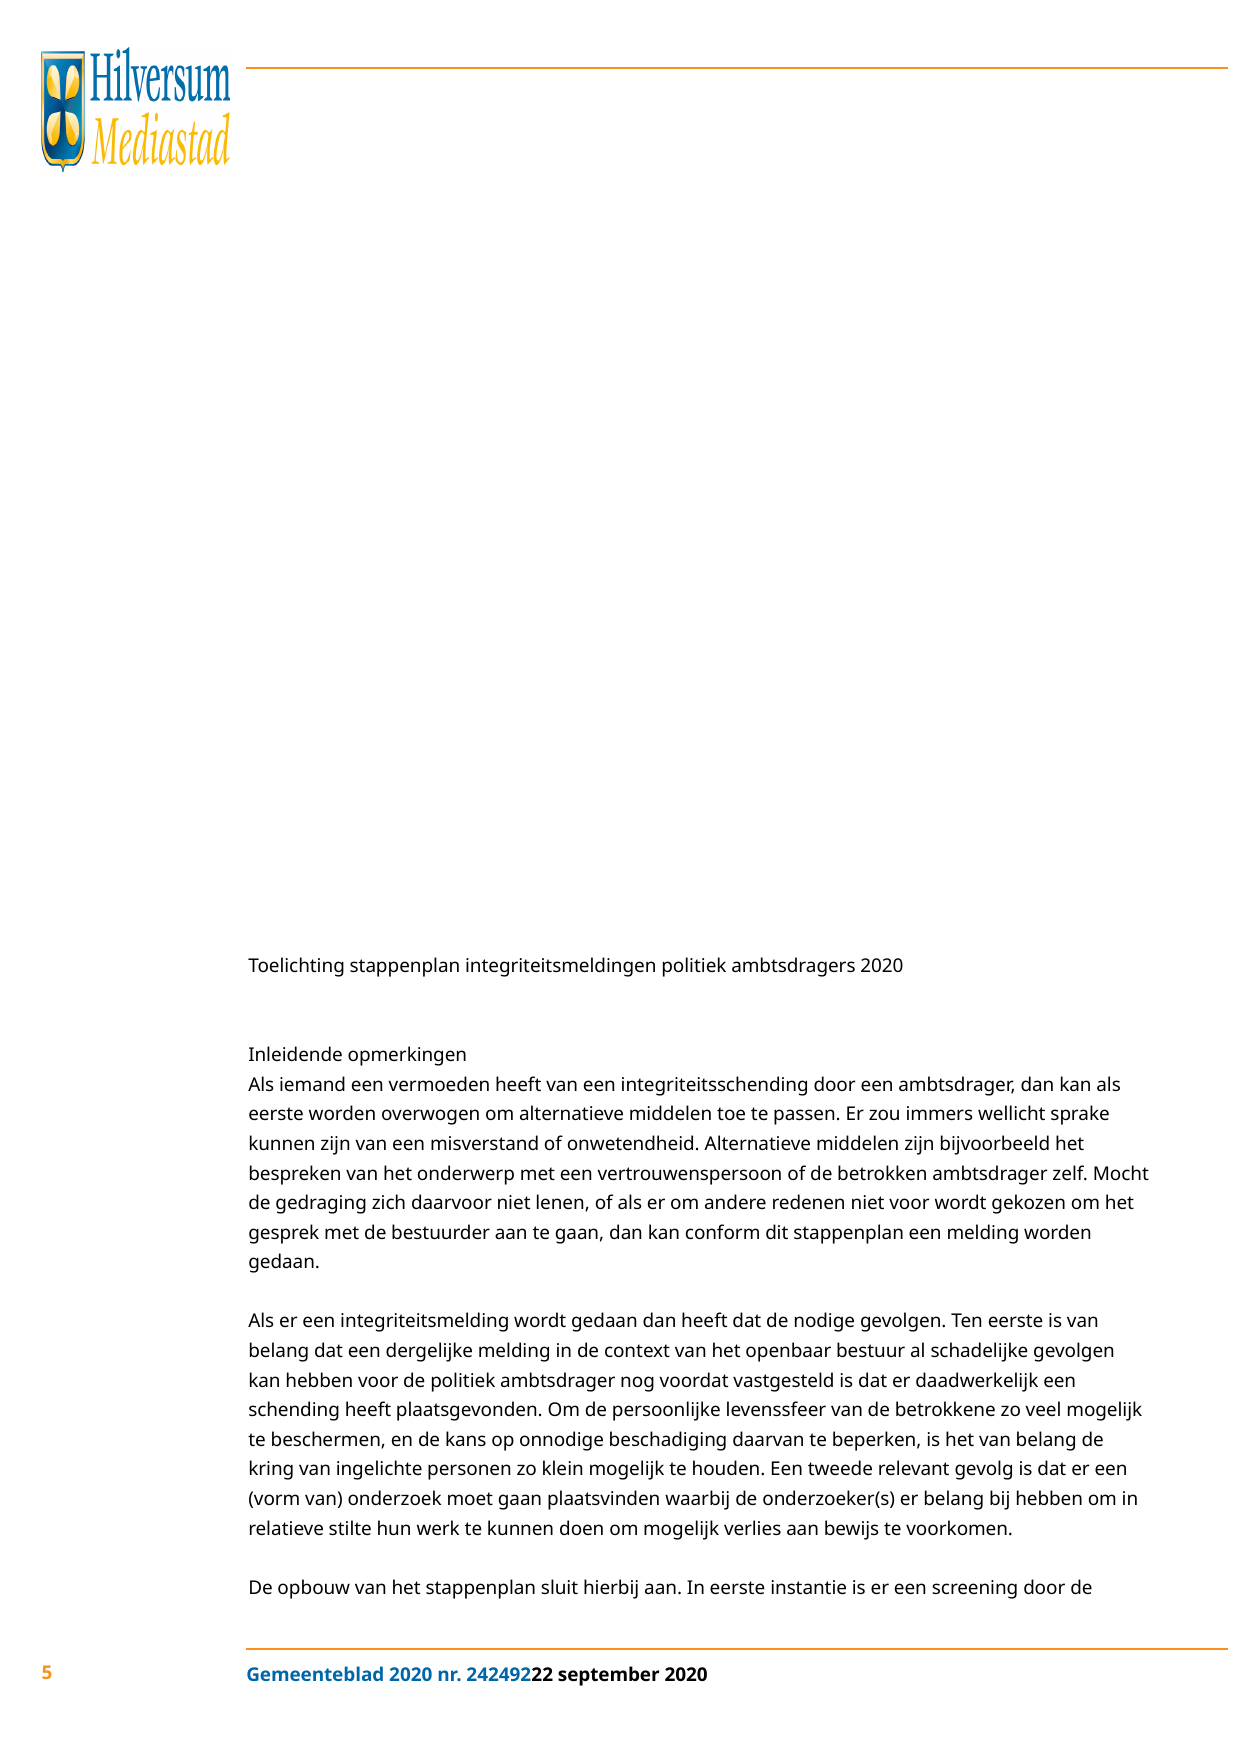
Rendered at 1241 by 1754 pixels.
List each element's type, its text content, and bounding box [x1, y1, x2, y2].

text Inleidende opmerkingen [248, 1041, 1152, 1067]
text Als er een integriteitsmelding wordt gedaan dan heeft dat de nodige gevolgen. Ten eerste is van belang dat een dergelijke melding in de context van het openbaar bestuur al schadelijke gevolgen kan hebben voor de politiek ambtsdrager nog voordat vastgesteld is dat er daadwerkelijk een schending heeft plaatsgevonden. Om de persoonlijke levenssfeer van de betrokkene zo veel mogelijk te beschermen, en de kans op onnodige beschadiging daarvan te beperken, is het van belang de kring van ingelichte personen zo klein mogelijk te houden. Een tweede relevant gevolg is dat er een (vorm van) onderzoek moet gaan plaatsvinden waarbij de onderzoeker(s) er belang bij hebben om in relatieve stilte hun werk te kunnen doen om mogelijk verlies aan bewijs te voorkomen. [248, 1308, 1152, 1541]
text Toelichting stappenplan integriteitsmeldingen politiek ambtsdragers 2020 [248, 953, 1152, 978]
text Als iemand een vermoeden heeft van een integriteitsschending door een ambtsdrager, dan kan als eerste worden overwogen om alternatieve middelen toe te passen. Er zou immers wellicht sprake kunnen zijn van een misverstand of onwetendheid. Alternatieve middelen zijn bijvoorbeeld het bespreken van het onderwerp met een vertrouwenspersoon of de betrokken ambtsdrager zelf. Mocht de gedraging zich daarvoor niet lenen, of als er om andere redenen niet voor wordt gekozen om het gesprek met de bestuurder aan te gaan, dan kan conform dit stappenplan een melding worden gedaan. [248, 1071, 1152, 1274]
text De opbouw van het stappenplan sluit hierbij aan. In eerste instantie is er een screening door de [248, 1574, 1152, 1600]
picture [41, 47, 231, 172]
